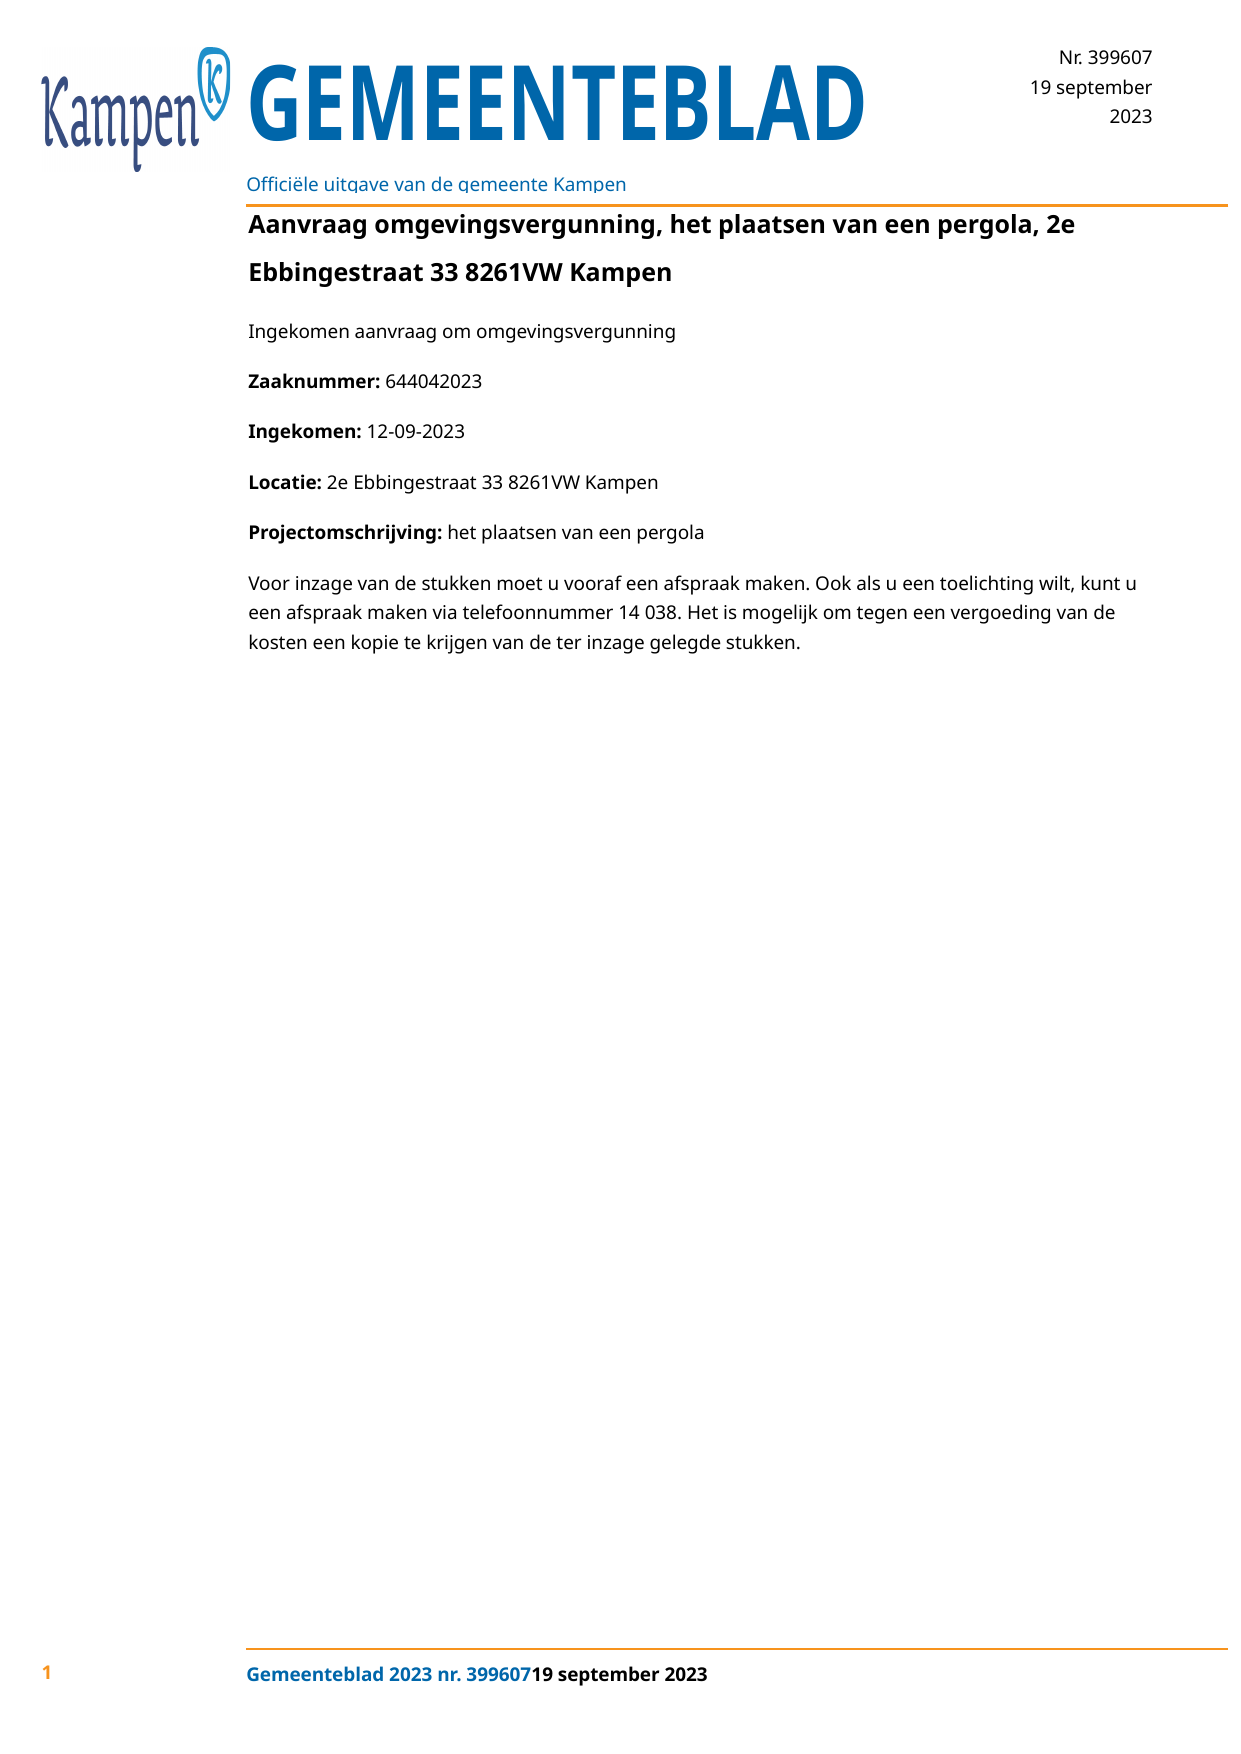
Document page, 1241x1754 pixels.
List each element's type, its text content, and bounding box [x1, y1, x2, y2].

text Voor inzage van de stukken moet u vooraf een afspraak maken. Ook als u een toelichting wilt, kunt u een afspraak maken via telefoonnummer 14 038. Het is mogelijk om tegen een vergoeding van de kosten een kopie te krijgen van de ter inzage gelegde stukken. [248, 570, 1152, 655]
text Zaaknummer: 644042023 [248, 368, 1152, 394]
text Projectomschrijving: het plaatsen van een pergola [248, 519, 1152, 545]
text Ingekomen: 12-09-2023 [248, 419, 1152, 444]
text Ingekomen aanvraag om omgevingsvergunning [248, 318, 1152, 344]
text Locatie: 2e Ebbingestraat 33 8261VW Kampen [248, 469, 1152, 495]
text Aanvraag omgevingsvergunning, het plaatsen van een pergola, 2e Ebbingestraat 33 8261VW Kampen [248, 207, 1152, 288]
picture [41, 47, 231, 172]
